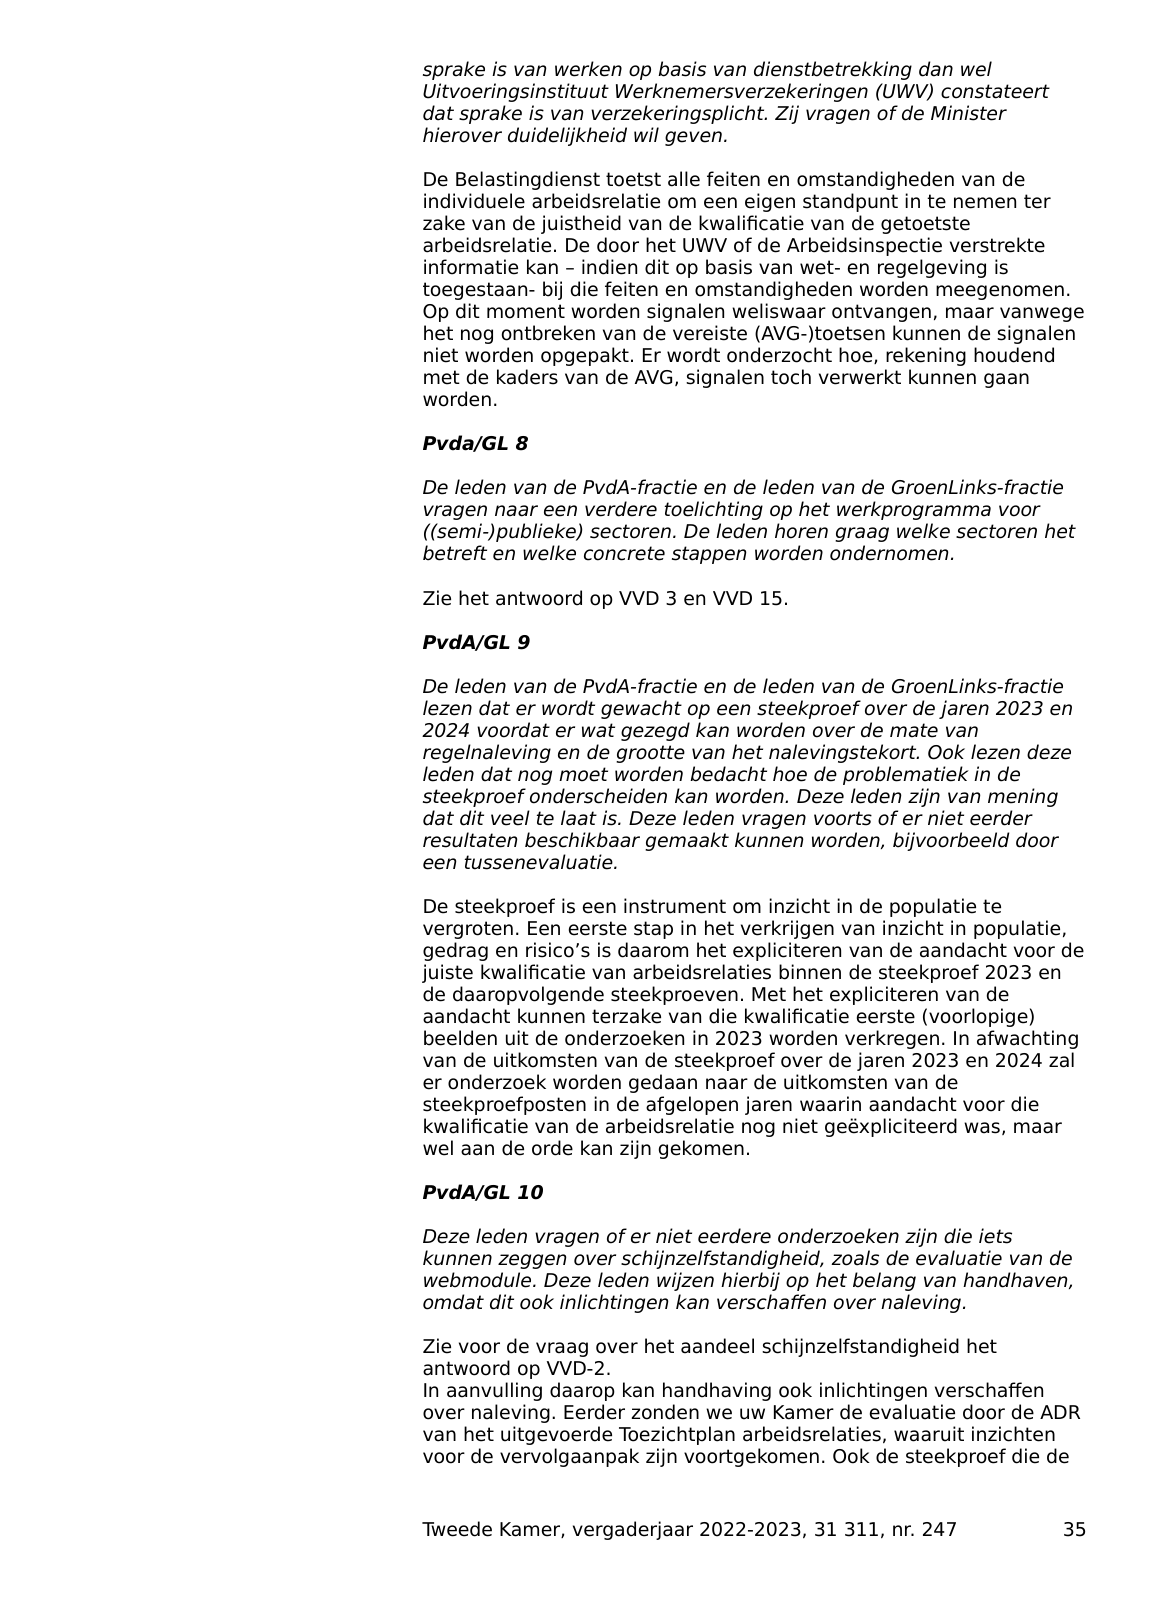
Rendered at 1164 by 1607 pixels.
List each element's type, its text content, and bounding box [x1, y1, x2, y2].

text De steekproef is een instrument om inzicht in de populatie te vergroten. Een eerste stap in het verkrijgen van inzicht in populatie, gedrag en risico’s is daarom het expliciteren van de aandacht voor de juiste kwalificatie van arbeidsrelaties binnen de steekproef 2023 en de daaropvolgende steekproeven. Met het expliciteren van de aandacht kunnen terzake van die kwalificatie eerste (voorlopige) beelden uit de onderzoeken in 2023 worden verkregen. In afwachting van de uitkomsten van de steekproef over de jaren 2023 en 2024 zal er onderzoek worden gedaan naar de uitkomsten van de steekproefposten in de afgelopen jaren waarin aandacht voor die kwalificatie van de arbeidsrelatie nog niet geëxpliciteerd was, maar wel aan de orde kan zijn gekomen. [422, 896, 1087, 1159]
text Zie het antwoord op VVD 3 en VVD 15. [422, 587, 1087, 609]
text sprake is van werken op basis van dienstbetrekking dan wel Uitvoeringsinstituut Werknemersverzekeringen (UWV) constateert dat sprake is van verzekeringsplicht. Zij vragen of de Minister hierover duidelijkheid wil geven. [422, 59, 1087, 147]
subtitle PvdA/GL 10 [422, 1182, 1087, 1204]
subtitle Pvda/GL 8 [422, 433, 1087, 455]
text Deze leden vragen of er niet eerdere onderzoeken zijn die iets kunnen zeggen over schijnzelfstandigheid, zoals de evaluatie van de webmodule. Deze leden wijzen hierbij op het belang van handhaven, omdat dit ook inlichtingen kan verschaffen over naleving. [422, 1226, 1087, 1314]
text De leden van de PvdA-fractie en de leden van de GroenLinks-fractie vragen naar een verdere toelichting op het werkprogramma voor ((semi-)publieke) sectoren. De leden horen graag welke sectoren het betreft en welke concrete stappen worden ondernomen. [422, 477, 1087, 565]
text De leden van de PvdA-fractie en de leden van de GroenLinks-fractie lezen dat er wordt gewacht op een steekproef over de jaren 2023 en 2024 voordat er wat gezegd kan worden over de mate van regelnaleving en de grootte van het nalevingstekort. Ook lezen deze leden dat nog moet worden bedacht hoe de problematiek in de steekproef onderscheiden kan worden. Deze leden zijn van mening dat dit veel te laat is. Deze leden vragen voorts of er niet eerder resultaten beschikbaar gemaakt kunnen worden, bijvoorbeeld door een tussenevaluatie. [422, 676, 1087, 873]
subtitle PvdA/GL 9 [422, 632, 1087, 653]
text Zie voor de vraag over het aandeel schijnzelfstandigheid het antwoord op VVD-2. [422, 1336, 1087, 1380]
text In aanvulling daarop kan handhaving ook inlichtingen verschaffen over naleving. Eerder zonden we uw Kamer de evaluatie door de ADR van het uitgevoerde Toezichtplan arbeidsrelaties, waaruit inzichten voor de vervolgaanpak zijn voortgekomen. Ook de steekproef die de [422, 1380, 1087, 1468]
text De Belastingdienst toetst alle feiten en omstandigheden van de individuele arbeidsrelatie om een eigen standpunt in te nemen ter zake van de juistheid van de kwalificatie van de getoetste arbeidsrelatie. De door het UWV of de Arbeidsinspectie verstrekte informatie kan – indien dit op basis van wet- en regelgeving is toegestaan- bij die feiten en omstandigheden worden meegenomen. Op dit moment worden signalen weliswaar ontvangen, maar vanwege het nog ontbreken van de vereiste (AVG-)toetsen kunnen de signalen niet worden opgepakt. Er wordt onderzocht hoe, rekening houdend met de kaders van de AVG, signalen toch verwerkt kunnen gaan worden. [422, 169, 1087, 411]
